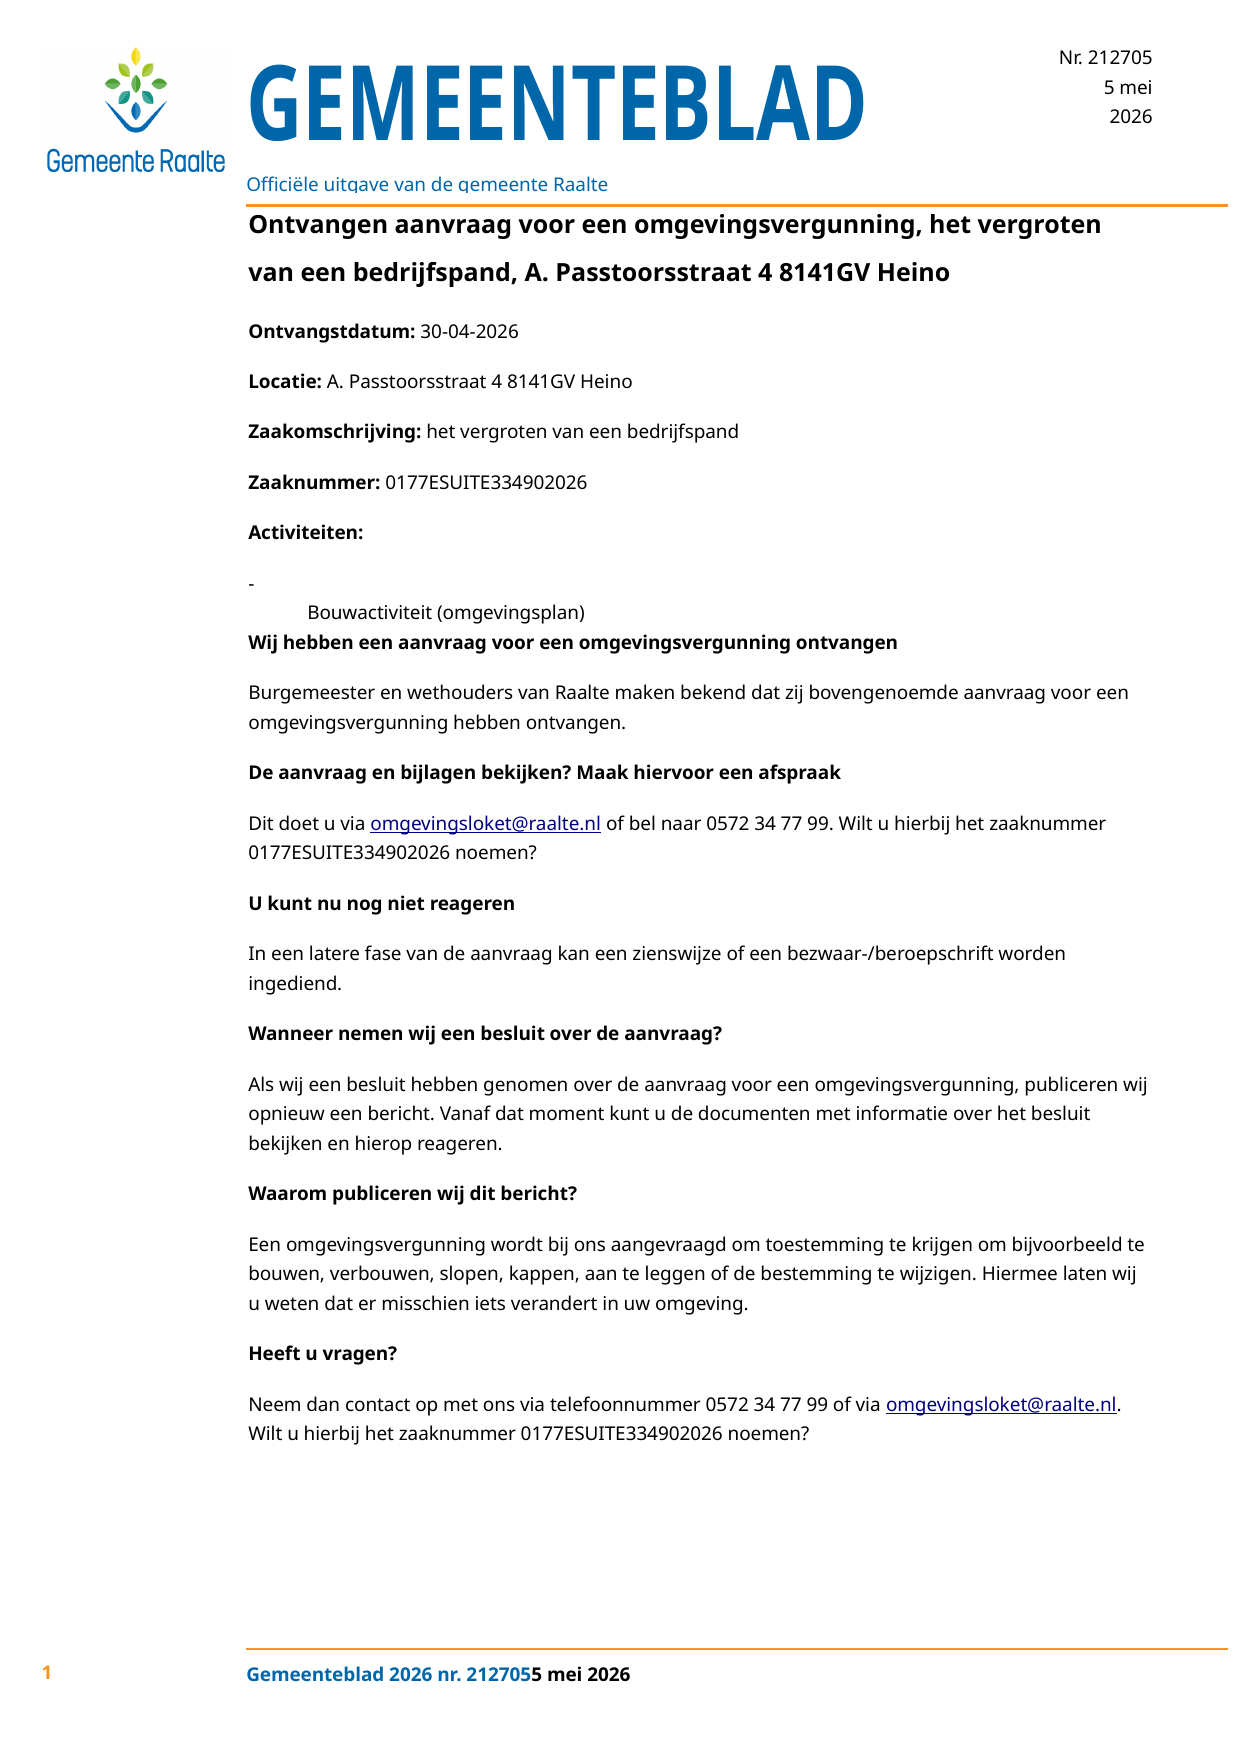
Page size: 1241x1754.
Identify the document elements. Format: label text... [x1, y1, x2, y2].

text Waarom publiceren wij dit bericht? [248, 1180, 1152, 1206]
text In een latere fase van de aanvraag kan een zienswijze of een bezwaar-/beroepschrift worden ingediend. [248, 940, 1152, 996]
picture [41, 47, 231, 172]
text Wanneer nemen wij een besluit over de aanvraag? [248, 1020, 1152, 1046]
text U kunt nu nog niet reageren [248, 890, 1152, 916]
text Heeft u vragen? [248, 1340, 1152, 1366]
text Activiteiten: [248, 519, 1152, 545]
text Als wij een besluit hebben genomen over de aanvraag voor een omgevingsvergunning, publiceren wij opnieuw een bericht. Vanaf dat moment kunt u de documenten met informatie over het besluit bekijken en hierop reageren. [248, 1071, 1152, 1156]
text Zaaknummer: 0177ESUITE334902026 [248, 469, 1152, 495]
text Burgemeester en wethouders van Raalte maken bekend dat zij bovengenoemde aanvraag voor een omgevingsvergunning hebben ontvangen. [248, 679, 1152, 735]
text Ontvangen aanvraag voor een omgevingsvergunning, het vergroten van een bedrijfspand, A. Passtoorsstraat 4 8141GV Heino [248, 207, 1152, 288]
text Zaakomschrijving: het vergroten van een bedrijfspand [248, 419, 1152, 444]
text Ontvangstdatum: 30-04-2026 [248, 318, 1152, 344]
text De aanvraag en bijlagen bekijken? Maak hiervoor een afspraak [248, 759, 1152, 785]
text Locatie: A. Passtoorsstraat 4 8141GV Heino [248, 368, 1152, 394]
text Dit doet u via omgevingsloket@raalte.nl of bel naar 0572 34 77 99. Wilt u hierbij het zaaknummer 0177ESUITE334902026 noemen? [248, 810, 1152, 865]
list Bouwactiviteit (omgevingsplan) [248, 599, 1152, 625]
text Neem dan contact op met ons via telefoonnummer 0572 34 77 99 of via omgevingsloket@raalte.nl. Wilt u hierbij het zaaknummer 0177ESUITE334902026 noemen? [248, 1391, 1152, 1446]
text Wij hebben een aanvraag voor een omgevingsvergunning ontvangen [248, 629, 1152, 655]
text Een omgevingsvergunning wordt bij ons aangevraagd om toestemming te krijgen om bijvoorbeeld te bouwen, verbouwen, slopen, kappen, aan te leggen of de bestemming te wijzigen. Hiermee laten wij u weten dat er misschien iets verandert in uw omgeving. [248, 1231, 1152, 1316]
